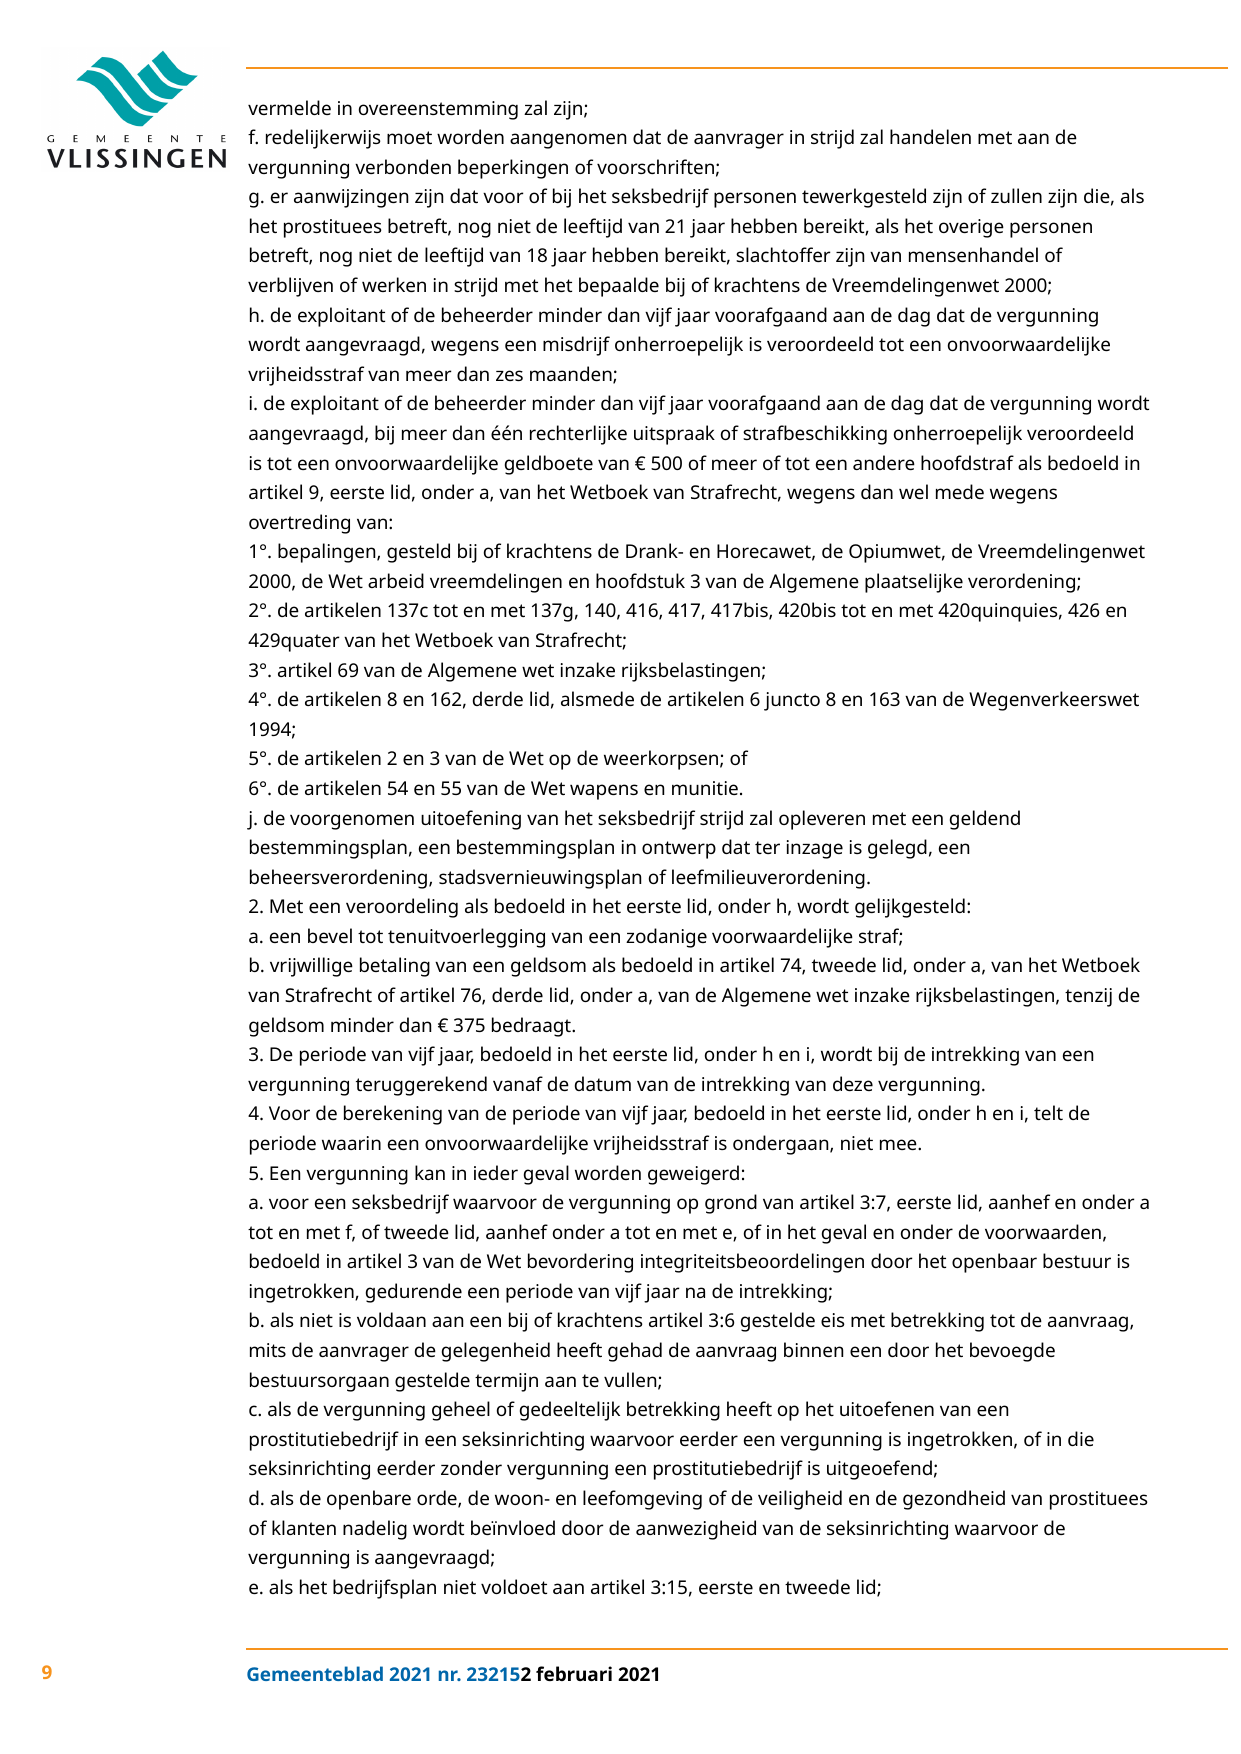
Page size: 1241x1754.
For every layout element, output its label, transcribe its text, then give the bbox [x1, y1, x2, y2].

text b. vrijwillige betaling van een geldsom als bedoeld in artikel 74, tweede lid, onder a, van het Wetboek van Strafrecht of artikel 76, derde lid, onder a, van de Algemene wet inzake rijksbelastingen, tenzij de geldsom minder dan € 375 bedraagt. [248, 953, 1152, 1038]
text 4°. de artikelen 8 en 162, derde lid, alsmede de artikelen 6 juncto 8 en 163 van de Wegenverkeerswet 1994; [248, 686, 1152, 742]
text 1°. bepalingen, gesteld bij of krachtens de Drank- en Horecawet, de Opiumwet, de Vreemdelingenwet 2000, de Wet arbeid vreemdelingen en hoofdstuk 3 van de Algemene plaatselijke verordening; [248, 538, 1152, 594]
text a. voor een seksbedrijf waarvoor de vergunning op grond van artikel 3:7, eerste lid, aanhef en onder a tot en met f, of tweede lid, aanhef onder a tot en met e, of in het geval en onder de voorwaarden, bedoeld in artikel 3 van de Wet bevordering integriteitsbeoordelingen door het openbaar bestuur is ingetrokken, gedurende een periode van vijf jaar na de intrekking; [248, 1189, 1152, 1304]
text g. er aanwijzingen zijn dat voor of bij het seksbedrijf personen tewerkgesteld zijn of zullen zijn die, als het prostituees betreft, nog niet de leeftijd van 21 jaar hebben bereikt, als het overige personen betreft, nog niet de leeftijd van 18 jaar hebben bereikt, slachtoffer zijn van mensenhandel of verblijven of werken in strijd met het bepaalde bij of krachtens de Vreemdelingenwet 2000; [248, 183, 1152, 298]
text 6°. de artikelen 54 en 55 van de Wet wapens en munitie. [248, 775, 1152, 801]
text a. een bevel tot tenuitvoerlegging van een zodanige voorwaardelijke straf; [248, 923, 1152, 949]
text 3°. artikel 69 van de Algemene wet inzake rijksbelastingen; [248, 657, 1152, 683]
text j. de voorgenomen uitoefening van het seksbedrijf strijd zal opleveren met een geldend bestemmingsplan, een bestemmingsplan in ontwerp dat ter inzage is gelegd, een beheersverordening, stadsvernieuwingsplan of leefmilieuverordening. [248, 805, 1152, 890]
picture [41, 47, 231, 172]
text d. als de openbare orde, de woon- en leefomgeving of de veiligheid en de gezondheid van prostituees of klanten nadelig wordt beïnvloed door de aanwezigheid van de seksinrichting waarvoor de vergunning is aangevraagd; [248, 1485, 1152, 1570]
text 3. De periode van vijf jaar, bedoeld in het eerste lid, onder h en i, wordt bij de intrekking van een vergunning teruggerekend vanaf de datum van de intrekking van deze vergunning. [248, 1041, 1152, 1097]
text 2. Met een veroordeling als bedoeld in het eerste lid, onder h, wordt gelijkgesteld: [248, 893, 1152, 919]
text 4. Voor de berekening van de periode van vijf jaar, bedoeld in het eerste lid, onder h en i, telt de periode waarin een onvoorwaardelijke vrijheidsstraf is ondergaan, niet mee. [248, 1101, 1152, 1156]
text 5. Een vergunning kan in ieder geval worden geweigerd: [248, 1160, 1152, 1186]
text i. de exploitant of de beheerder minder dan vijf jaar voorafgaand aan de dag dat de vergunning wordt aangevraagd, bij meer dan één rechterlijke uitspraak of strafbeschikking onherroepelijk veroordeeld is tot een onvoorwaardelijke geldboete van € 500 of meer of tot een andere hoofdstraf als bedoeld in artikel 9, eerste lid, onder a, van het Wetboek van Strafrecht, wegens dan wel mede wegens overtreding van: [248, 391, 1152, 535]
text e. als het bedrijfsplan niet voldoet aan artikel 3:15, eerste en tweede lid; [248, 1574, 1152, 1600]
text vermelde in overeenstemming zal zijn; [248, 95, 1152, 121]
text 5°. de artikelen 2 en 3 van de Wet op de weerkorpsen; of [248, 746, 1152, 771]
text f. redelijkerwijs moet worden aangenomen dat de aanvrager in strijd zal handelen met aan de vergunning verbonden beperkingen of voorschriften; [248, 124, 1152, 180]
text c. als de vergunning geheel of gedeeltelijk betrekking heeft op het uitoefenen van een prostitutiebedrijf in een seksinrichting waarvoor eerder een vergunning is ingetrokken, of in die seksinrichting eerder zonder vergunning een prostitutiebedrijf is uitgeoefend; [248, 1396, 1152, 1481]
text h. de exploitant of de beheerder minder dan vijf jaar voorafgaand aan de dag dat de vergunning wordt aangevraagd, wegens een misdrijf onherroepelijk is veroordeeld tot een onvoorwaardelijke vrijheidsstraf van meer dan zes maanden; [248, 302, 1152, 387]
text 2°. de artikelen 137c tot en met 137g, 140, 416, 417, 417bis, 420bis tot en met 420quinquies, 426 en 429quater van het Wetboek van Strafrecht; [248, 598, 1152, 653]
text b. als niet is voldaan aan een bij of krachtens artikel 3:6 gestelde eis met betrekking tot de aanvraag, mits de aanvrager de gelegenheid heeft gehad de aanvraag binnen een door het bevoegde bestuursorgaan gestelde termijn aan te vullen; [248, 1308, 1152, 1393]
